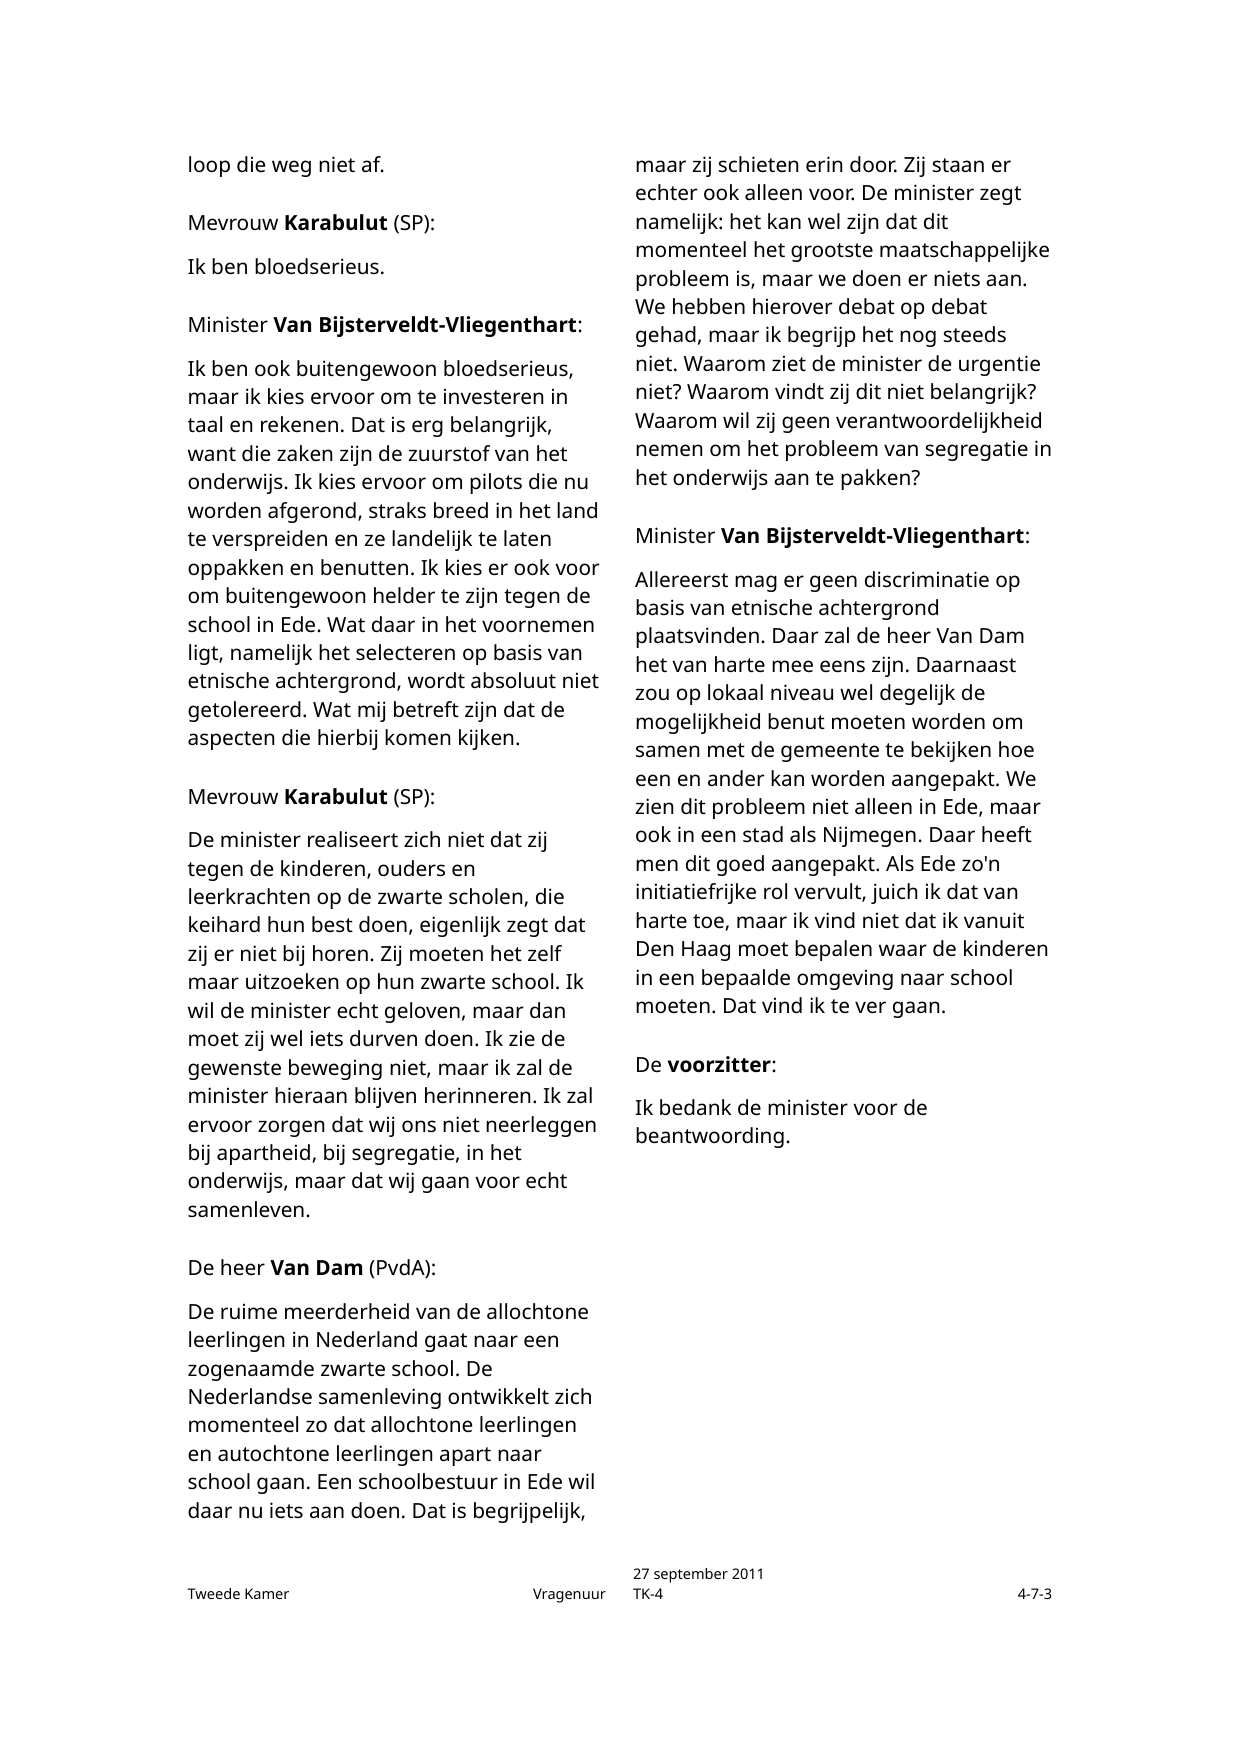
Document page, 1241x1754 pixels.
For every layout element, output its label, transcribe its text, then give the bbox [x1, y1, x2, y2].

text Ik ben bloedserieus. [187, 252, 605, 280]
text Mevrouw Karabulut (SP): [187, 782, 605, 810]
text De minister realiseert zich niet dat zij tegen de kinderen, ouders en leerkrachten op de zwarte scholen, die keihard hun best doen, eigenlijk zegt dat zij er niet bij horen. Zij moeten het zelf maar uitzoeken op hun zwarte school. Ik wil de minister echt geloven, maar dan moet zij wel iets durven doen. Ik zie de gewenste beweging niet, maar ik zal de minister hieraan blijven herinneren. Ik zal ervoor zorgen dat wij ons niet neerleggen bij apartheid, bij segregatie, in het onderwijs, maar dat wij gaan voor echt samenleven. [187, 825, 605, 1223]
text loop die weg niet af. [187, 150, 605, 178]
text De heer Van Dam (PvdA): [187, 1253, 605, 1282]
text Minister Van Bijsterveldt-Vliegenthart: [187, 310, 605, 339]
text Allereerst mag er geen discriminatie op basis van etnische achtergrond plaatsvinden. Daar zal de heer Van Dam het van harte mee eens zijn. Daarnaast zou op lokaal niveau wel degelijk de mogelijkheid benut moeten worden om samen met de gemeente te bekijken hoe een en ander kan worden aangepakt. We zien dit probleem niet alleen in Ede, maar ook in een stad als Nijmegen. Daar heeft men dit goed aangepakt. Als Ede zo'n initiatiefrijke rol vervult, juich ik dat van harte toe, maar ik vind niet dat ik vanuit Den Haag moet bepalen waar de kinderen in een bepaalde omgeving naar school moeten. Dat vind ik te ver gaan. [635, 565, 1053, 1020]
text De voorzitter: [635, 1050, 1053, 1078]
text Mevrouw Karabulut (SP): [187, 208, 605, 237]
text Ik bedank de minister voor de beantwoording. [635, 1093, 1053, 1150]
text Ik ben ook buitengewoon bloedserieus, maar ik kies ervoor om te investeren in taal en rekenen. Dat is erg belangrijk, want die zaken zijn de zuurstof van het onderwijs. Ik kies ervoor om pilots die nu worden afgerond, straks breed in het land te verspreiden en ze landelijk te laten oppakken en benutten. Ik kies er ook voor om buitengewoon helder te zijn tegen de school in Ede. Wat daar in het voornemen ligt, namelijk het selecteren op basis van etnische achtergrond, wordt absoluut niet getolereerd. Wat mij betreft zijn dat de aspecten die hierbij komen kijken. [187, 354, 605, 752]
text maar zij schieten erin door. Zij staan er echter ook alleen voor. De minister zegt namelijk: het kan wel zijn dat dit momenteel het grootste maatschappelijke probleem is, maar we doen er niets aan. We hebben hierover debat op debat gehad, maar ik begrijp het nog steeds niet. Waarom ziet de minister de urgentie niet? Waarom vindt zij dit niet belangrijk? Waarom wil zij geen verantwoordelijkheid nemen om het probleem van segregatie in het onderwijs aan te pakken? [635, 150, 1053, 491]
text De ruime meerderheid van de allochtone leerlingen in Nederland gaat naar een zogenaamde zwarte school. De Nederlandse samenleving ontwikkelt zich momenteel zo dat allochtone leerlingen en autochtone leerlingen apart naar school gaan. Een schoolbestuur in Ede wil daar nu iets aan doen. Dat is begrijpelijk, [187, 1297, 605, 1524]
text Minister Van Bijsterveldt-Vliegenthart: [635, 521, 1053, 550]
